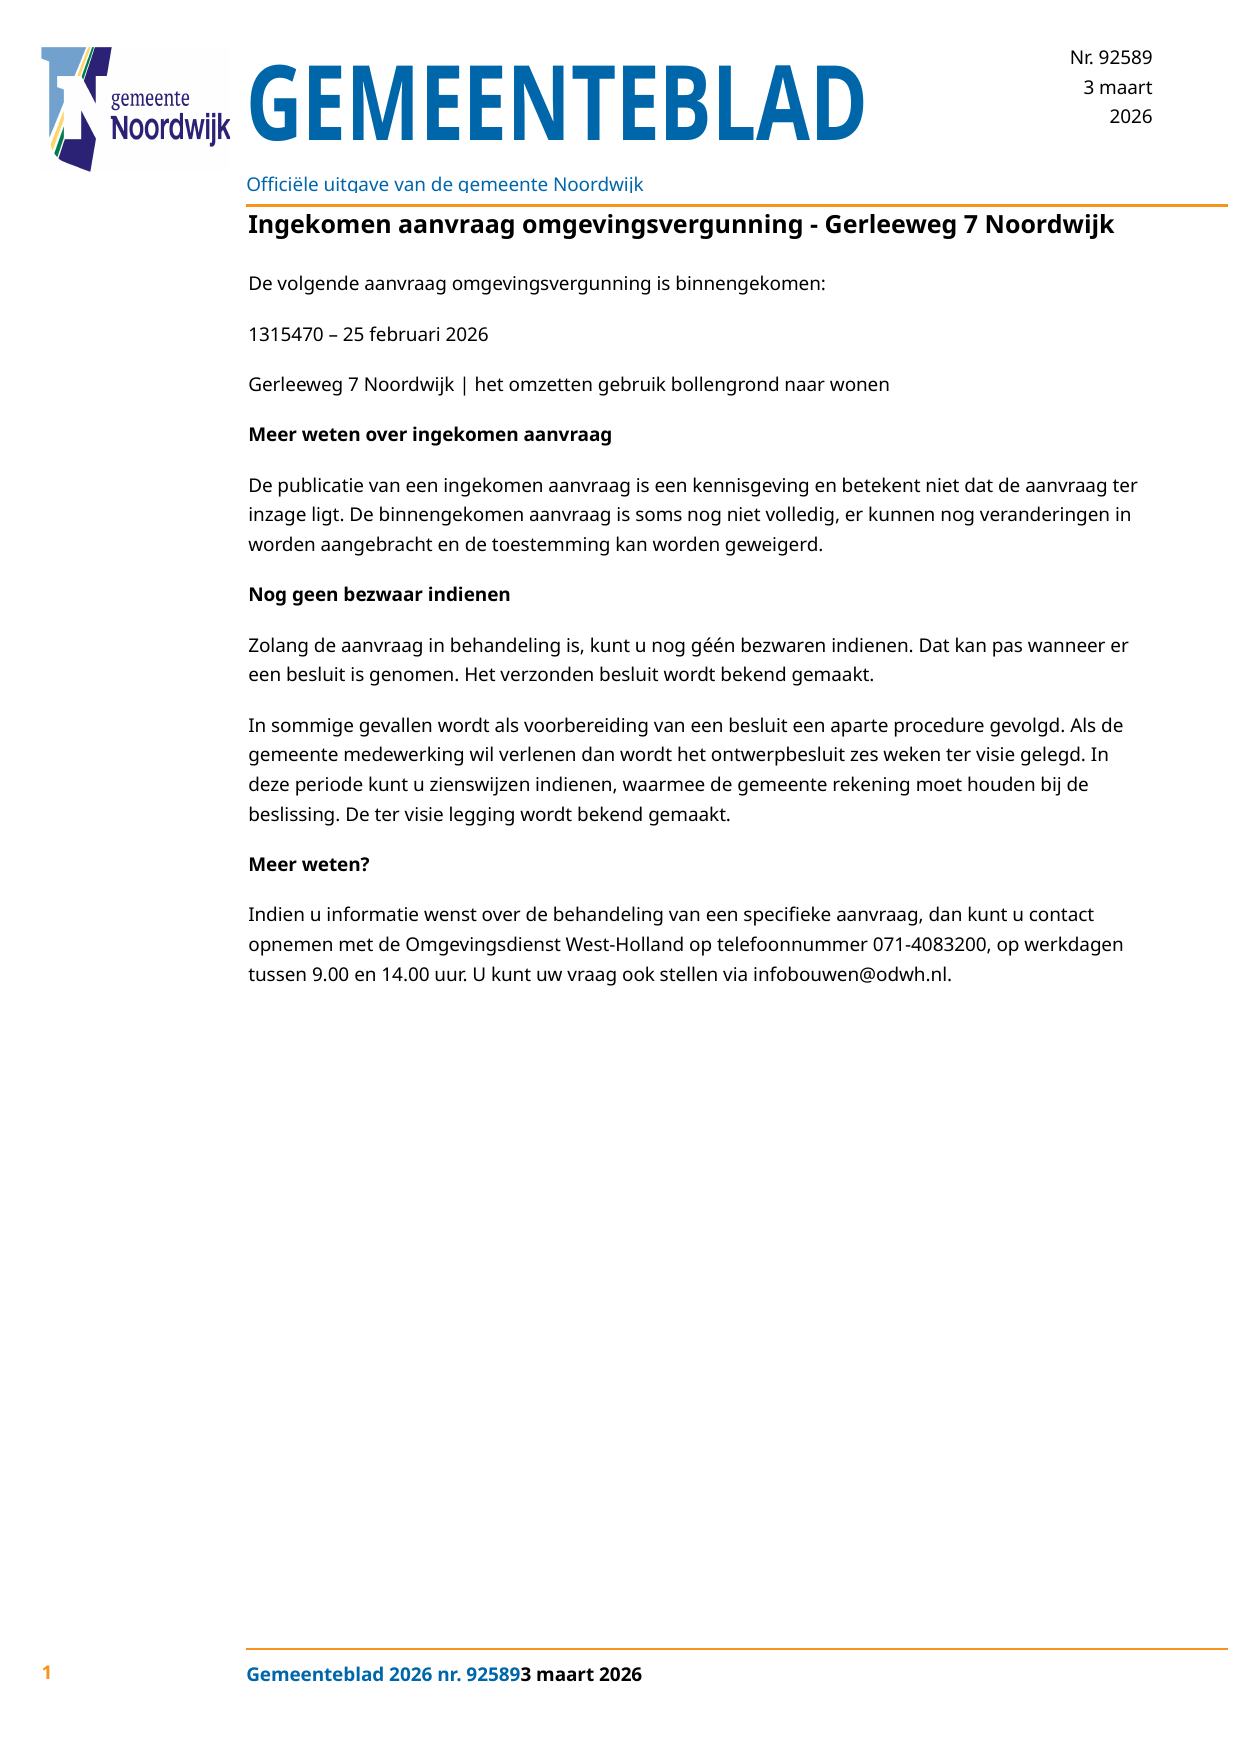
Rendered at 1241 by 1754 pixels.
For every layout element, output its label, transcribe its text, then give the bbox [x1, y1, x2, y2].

text Meer weten? [248, 851, 1152, 877]
text Nog geen bezwaar indienen [248, 582, 1152, 607]
text Gerleeweg 7 Noordwijk | het omzetten gebruik bollengrond naar wonen [248, 371, 1152, 397]
text De volgende aanvraag omgevingsvergunning is binnengekomen: [248, 270, 1152, 296]
text Ingekomen aanvraag omgevingsvergunning - Gerleeweg 7 Noordwijk [248, 207, 1152, 241]
text Meer weten over ingekomen aanvraag [248, 422, 1152, 447]
text 1315470 – 25 februari 2026 [248, 321, 1152, 346]
text In sommige gevallen wordt als voorbereiding van een besluit een aparte procedure gevolgd. Als de gemeente medewerking wil verlenen dan wordt het ontwerpbesluit zes weken ter visie gelegd. In deze periode kunt u zienswijzen indienen, waarmee de gemeente rekening moet houden bij de beslissing. De ter visie legging wordt bekend gemaakt. [248, 712, 1152, 826]
text Indien u informatie wenst over de behandeling van een specifieke aanvraag, dan kunt u contact opnemen met de Omgevingsdienst West-Holland op telefoonnummer 071-4083200, op werkdagen tussen 9.00 en 14.00 uur. U kunt uw vraag ook stellen via infobouwen@odwh.nl. [248, 902, 1152, 986]
text De publicatie van een ingekomen aanvraag is een kennisgeving en betekent niet dat de aanvraag ter inzage ligt. De binnengekomen aanvraag is soms nog niet volledig, er kunnen nog veranderingen in worden aangebracht en de toestemming kan worden geweigerd. [248, 472, 1152, 557]
picture [41, 47, 231, 172]
text Zolang de aanvraag in behandeling is, kunt u nog géén bezwaren indienen. Dat kan pas wanneer er een besluit is genomen. Het verzonden besluit wordt bekend gemaakt. [248, 632, 1152, 687]
